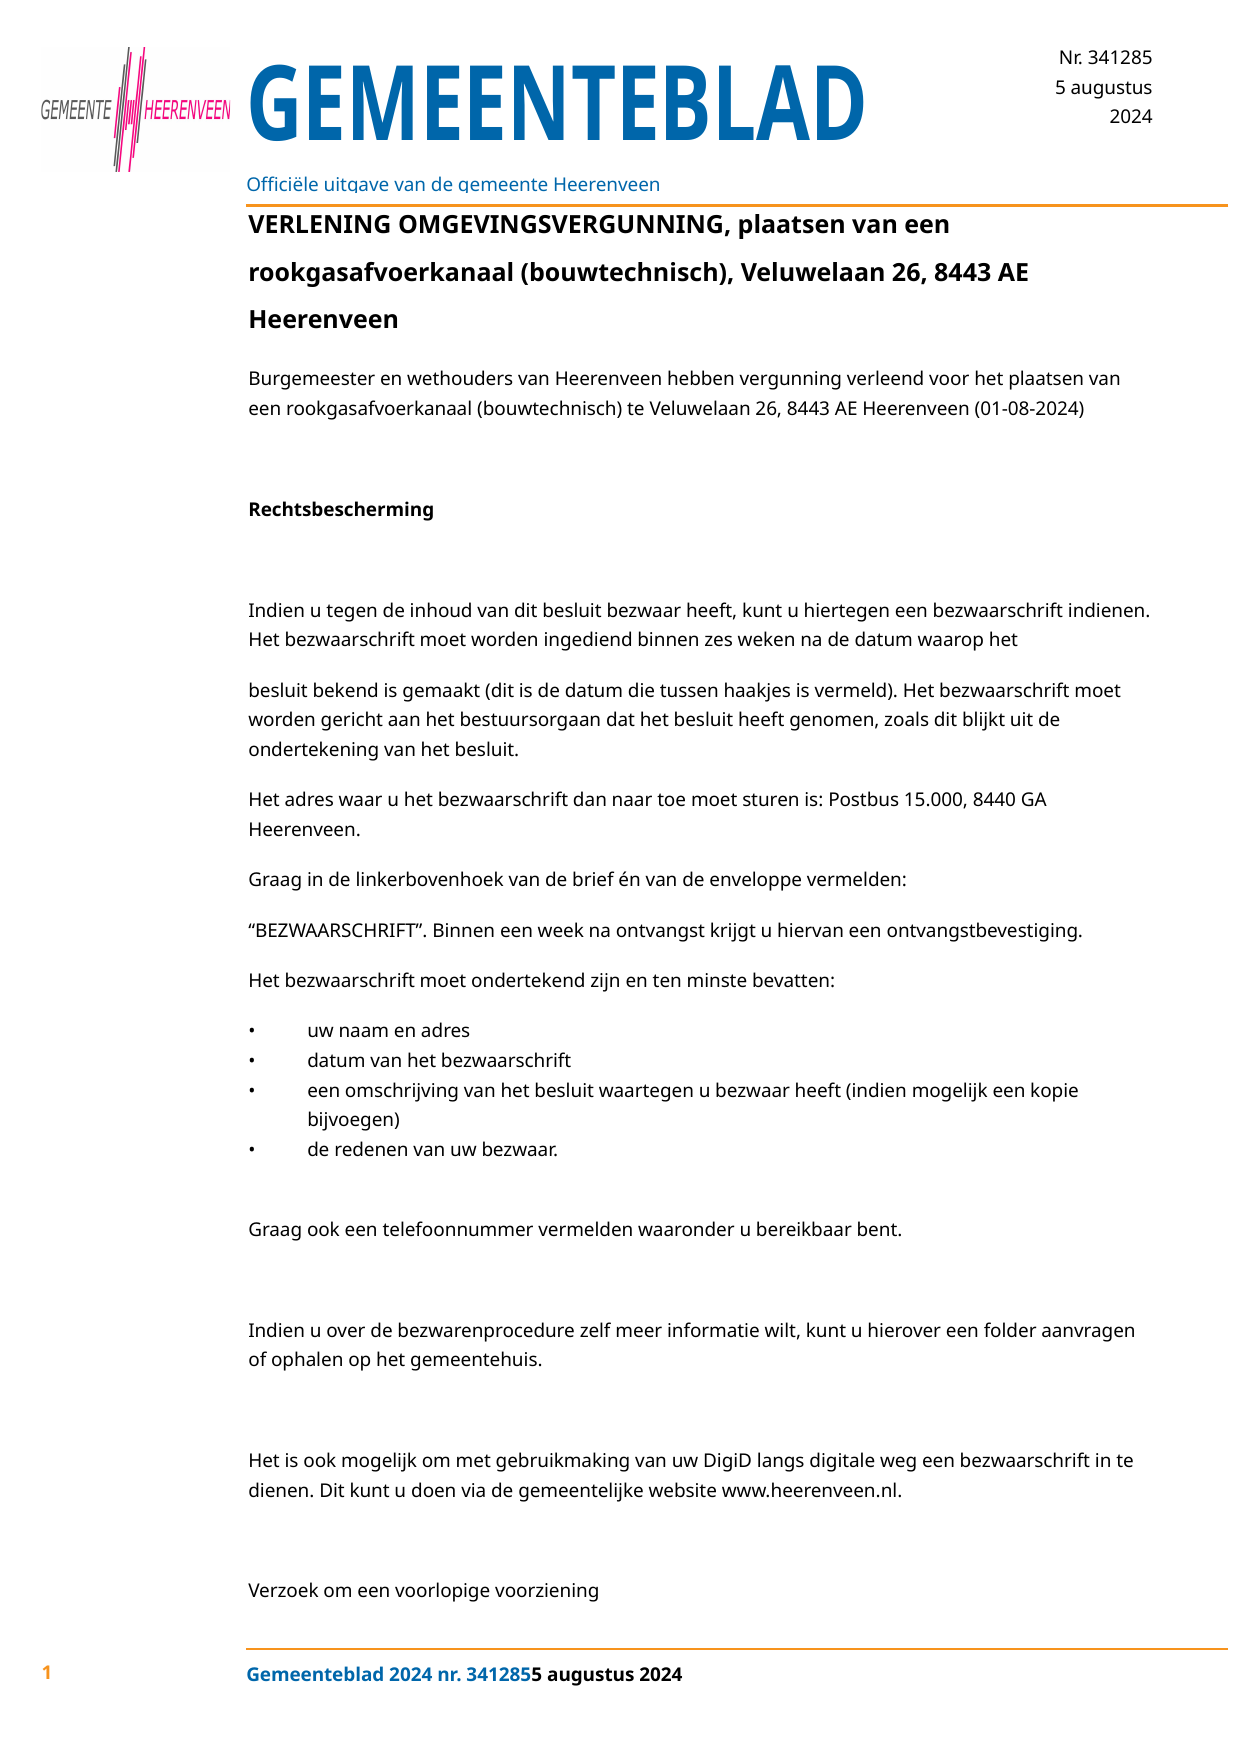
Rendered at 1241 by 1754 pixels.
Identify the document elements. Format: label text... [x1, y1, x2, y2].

text Het is ook mogelijk om met gebruikmaking van uw DigiD langs digitale weg een bezwaarschrift in te dienen. Dit kunt u doen via de gemeentelijke website www.heerenveen.nl. [248, 1447, 1152, 1502]
list een omschrijving van het besluit waartegen u bezwaar heeft (indien mogelijk een kopie bijvoegen) [248, 1077, 1152, 1132]
text Indien u tegen de inhoud van dit besluit bezwaar heeft, kunt u hiertegen een bezwaarschrift indienen. Het bezwaarschrift moet worden ingediend binnen zes weken na de datum waarop het [248, 597, 1152, 652]
list de redenen van uw bezwaar. [248, 1136, 1152, 1162]
text besluit bekend is gemaakt (dit is de datum die tussen haakjes is vermeld). Het bezwaarschrift moet worden gericht aan het bestuursorgaan dat het besluit heeft genomen, zoals dit blijkt uit de ondertekening van het besluit. [248, 677, 1152, 762]
text VERLENING OMGEVINGSVERGUNNING, plaatsen van een rookgasafvoerkanaal (bouwtechnisch), Veluwelaan 26, 8443 AE Heerenveen [248, 207, 1152, 336]
text “BEZWAARSCHRIFT”. Binnen een week na ontvangst krijgt u hiervan een ontvangstbevestiging. [248, 917, 1152, 942]
text Indien u over de bezwarenprocedure zelf meer informatie wilt, kunt u hierover een folder aanvragen of ophalen op het gemeentehuis. [248, 1317, 1152, 1372]
text Burgemeester en wethouders van Heerenveen hebben vergunning verleend voor het plaatsen van een rookgasafvoerkanaal (bouwtechnisch) te Veluwelaan 26, 8443 AE Heerenveen (01-08-2024) [248, 366, 1152, 421]
text Verzoek om een voorlopige voorziening [248, 1578, 1152, 1603]
text Graag in de linkerbovenhoek van de brief én van de enveloppe vermelden: [248, 866, 1152, 892]
picture [41, 47, 231, 172]
text Het bezwaarschrift moet ondertekend zijn en ten minste bevatten: [248, 967, 1152, 993]
text Rechtsbescherming [248, 496, 1152, 522]
text Het adres waar u het bezwaarschrift dan naar toe moet sturen is: Postbus 15.000, 8440 GA Heerenveen. [248, 786, 1152, 842]
list datum van het bezwaarschrift [248, 1047, 1152, 1073]
list uw naam en adres [248, 1018, 1152, 1043]
text Graag ook een telefoonnummer vermelden waaronder u bereikbaar bent. [248, 1216, 1152, 1242]
